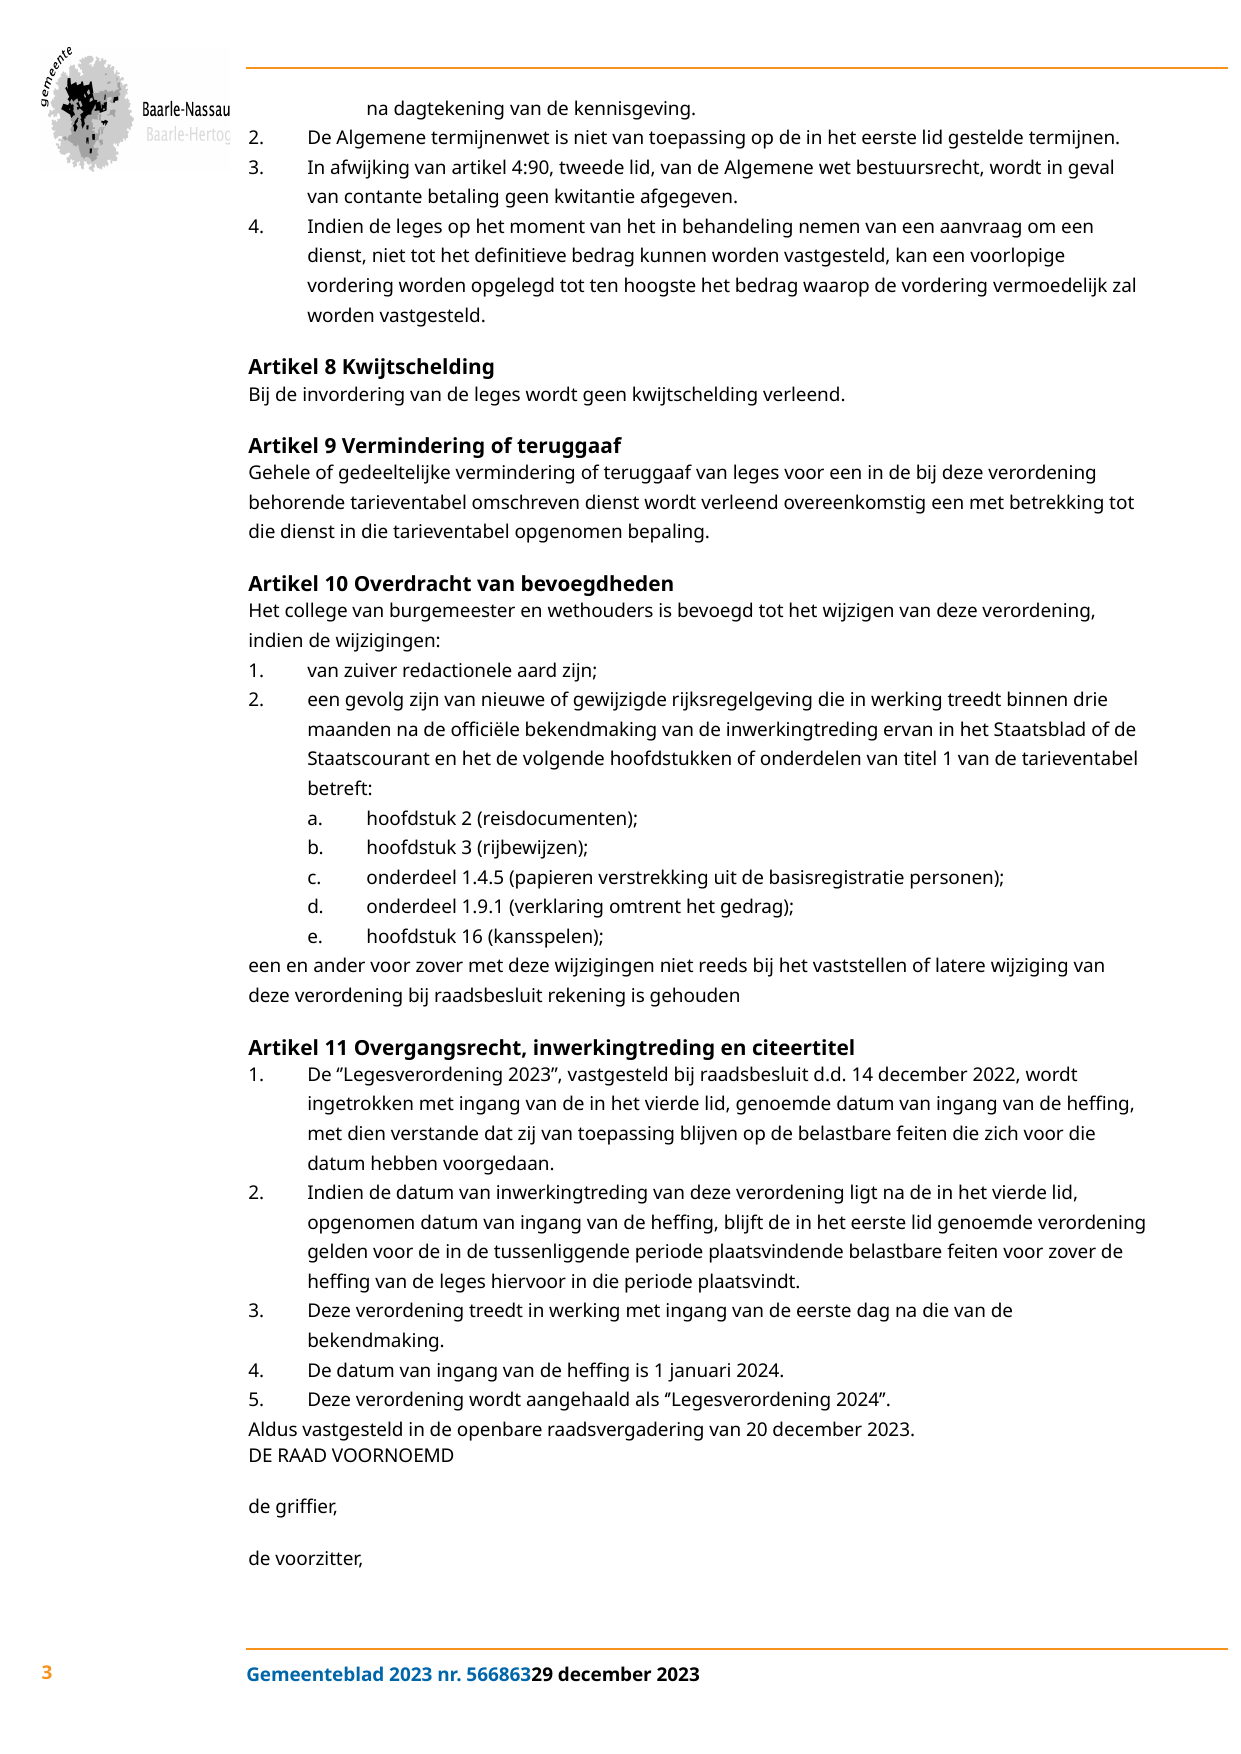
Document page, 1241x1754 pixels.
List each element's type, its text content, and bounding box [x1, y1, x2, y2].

text DE RAAD VOORNOEMD [248, 1442, 1152, 1467]
list De Algemene termijnenwet is niet van toepassing op de in het eerste lid gestelde termijnen. [248, 124, 1152, 150]
text Aldus vastgesteld in de openbare raadsvergadering van 20 december 2023. [248, 1416, 1152, 1442]
text Bij de invordering van de leges wordt geen kwijtschelding verleend. [248, 381, 1152, 406]
text Artikel 9 Vermindering of teruggaaf [248, 431, 1152, 459]
text Het college van burgemeester en wethouders is bevoegd tot het wijzigen van deze verordening, indien de wijzigingen: [248, 598, 1152, 653]
list De ‘’Legesverordening 2023’’, vastgesteld bij raadsbesluit d.d. 14 december 2022, wordt ingetrokken met ingang van de in het vierde lid, genoemde datum van ingang van de heffing, met dien verstande dat zij van toepassing blijven op de belastbare feiten die zich voor die datum hebben voorgedaan. [248, 1061, 1152, 1176]
list De datum van ingang van de heffing is 1 januari 2024. [248, 1357, 1152, 1383]
list Indien de datum van inwerkingtreding van deze verordening ligt na de in het vierde lid, opgenomen datum van ingang van de heffing, blijft de in het eerste lid genoemde verordening gelden voor de in de tussenliggende periode plaatsvindende belastbare feiten voor zover de heffing van de leges hiervoor in die periode plaatsvindt. [248, 1179, 1152, 1294]
list hoofdstuk 3 (rijbewijzen); [307, 834, 1152, 860]
text Artikel 10 Overdracht van bevoegdheden [248, 569, 1152, 598]
text Artikel 11 Overgangsrecht, inwerkingtreding en citeertitel [248, 1033, 1152, 1061]
list van zuiver redactionele aard zijn; [248, 657, 1152, 682]
text de voorzitter, [248, 1545, 1152, 1570]
text Artikel 8 Kwijtschelding [248, 352, 1152, 381]
list Indien de leges op het moment van het in behandeling nemen van een aanvraag om een dienst, niet tot het definitieve bedrag kunnen worden vastgesteld, kan een voorlopige vordering worden opgelegd tot ten hoogste het bedrag waarop de vordering vermoedelijk zal worden vastgesteld. [248, 213, 1152, 328]
text een en ander voor zover met deze wijzigingen niet reeds bij het vaststellen of latere wijziging van deze verordening bij raadsbesluit rekening is gehouden [248, 953, 1152, 1008]
picture [41, 47, 231, 172]
list hoofdstuk 16 (kansspelen); [307, 923, 1152, 949]
text de griffier, [248, 1493, 1152, 1519]
text Gehele of gedeeltelijke vermindering of teruggaaf van leges voor een in de bij deze verordening behorende tarieventabel omschreven dienst wordt verleend overeenkomstig een met betrekking tot die dienst in die tarieventabel opgenomen bepaling. [248, 459, 1152, 544]
list onderdeel 1.4.5 (papieren verstrekking uit de basisregistratie personen); [307, 864, 1152, 889]
list Deze verordening wordt aangehaald als ‘’Legesverordening 2024’’. [248, 1386, 1152, 1412]
list na dagtekening van de kennisgeving. [307, 95, 1152, 121]
list een gevolg zijn van nieuwe of gewijzigde rijksregelgeving die in werking treedt binnen drie maanden na de officiële bekendmaking van de inwerkingtreding ervan in het Staatsblad of de Staatscourant en het de volgende hoofdstukken of onderdelen van titel 1 van de tarieventabel betreft: [248, 686, 1152, 801]
list onderdeel 1.9.1 (verklaring omtrent het gedrag); [307, 893, 1152, 919]
list In afwijking van artikel 4:90, tweede lid, van de Algemene wet bestuursrecht, wordt in geval van contante betaling geen kwitantie afgegeven. [248, 154, 1152, 209]
list Deze verordening treedt in werking met ingang van de eerste dag na die van de bekendmaking. [248, 1298, 1152, 1353]
list hoofdstuk 2 (reisdocumenten); [307, 805, 1152, 830]
